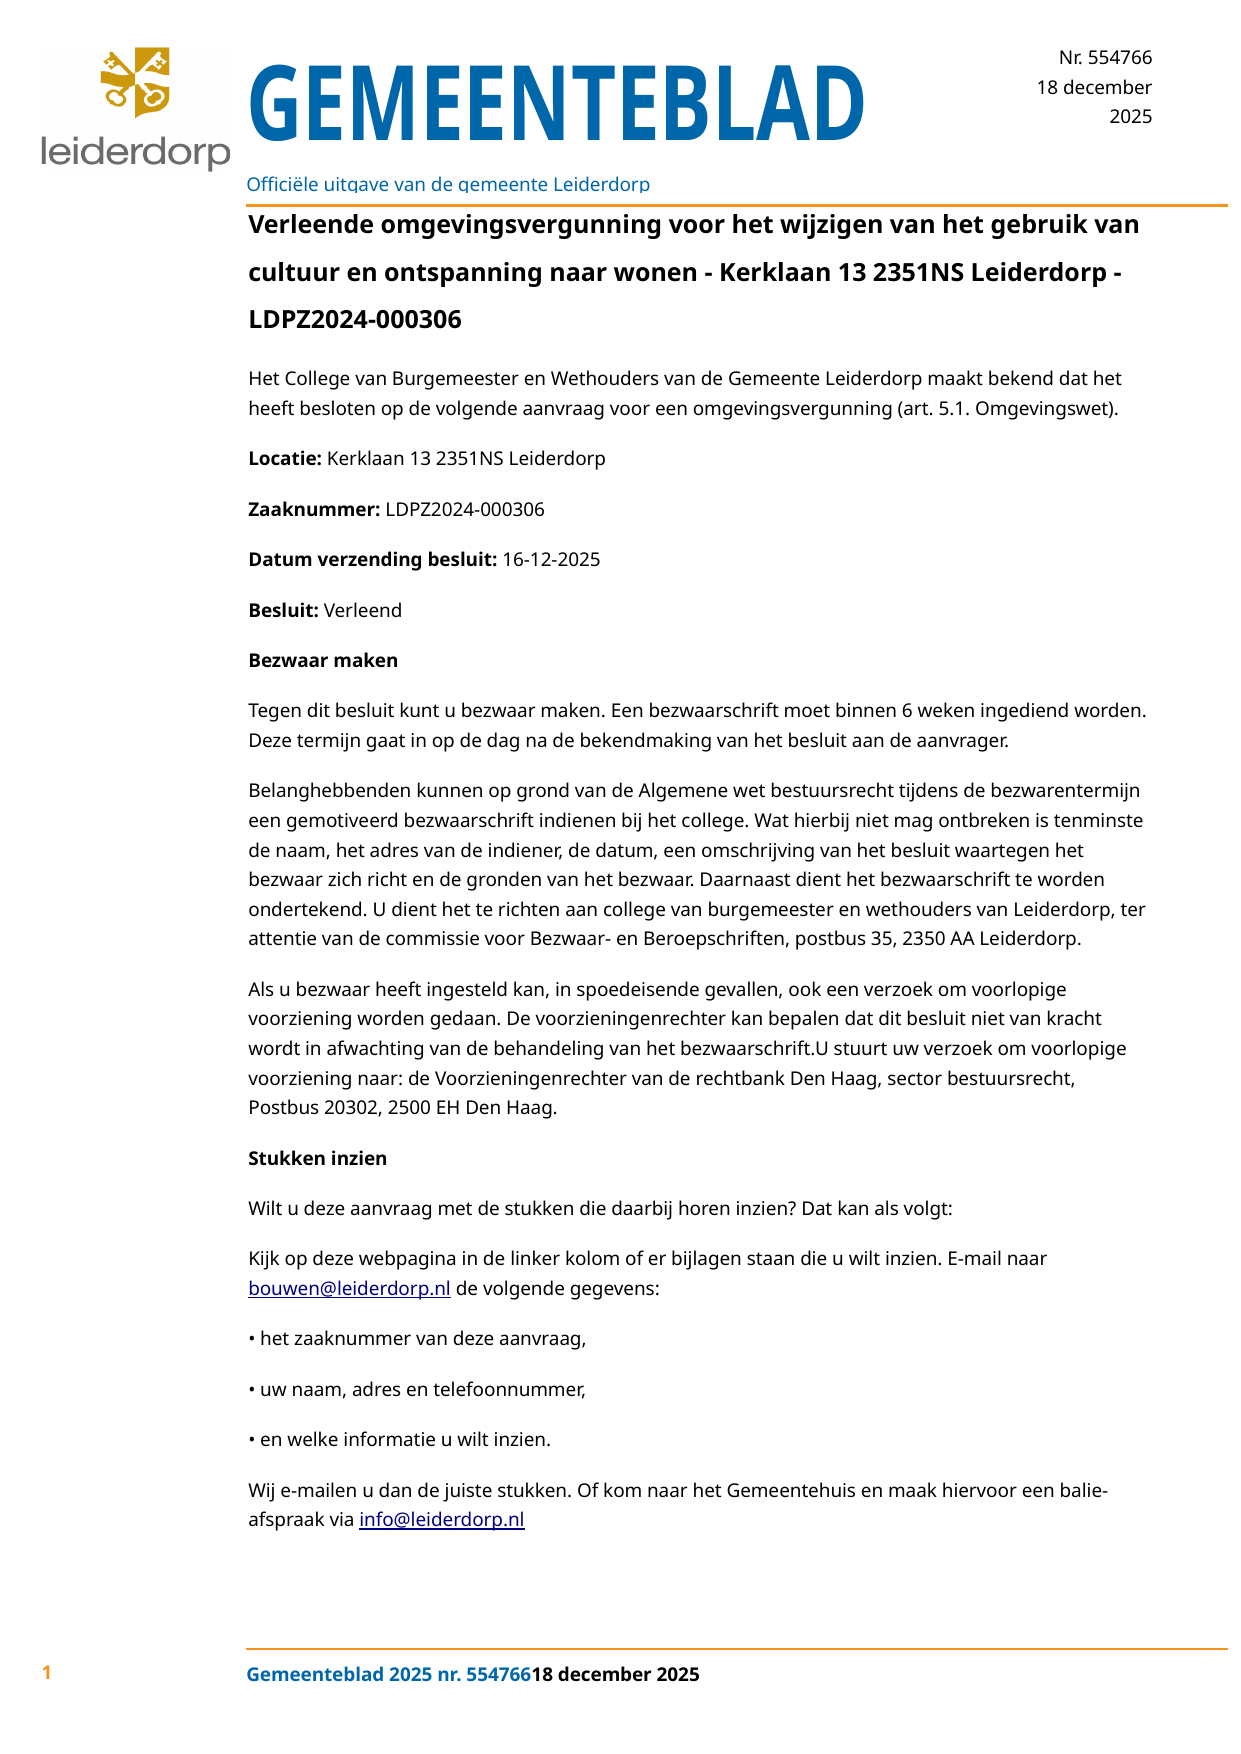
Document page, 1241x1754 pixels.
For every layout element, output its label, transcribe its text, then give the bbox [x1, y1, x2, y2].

text Het College van Burgemeester en Wethouders van de Gemeente Leiderdorp maakt bekend dat het heeft besloten op de volgende aanvraag voor een omgevingsvergunning (art. 5.1. Omgevingswet). [248, 366, 1152, 421]
text Als u bezwaar heeft ingesteld kan, in spoedeisende gevallen, ook een verzoek om voorlopige voorziening worden gedaan. De voorzieningenrechter kan bepalen dat dit besluit niet van kracht wordt in afwachting van de behandeling van het bezwaarschrift.U stuurt uw verzoek om voorlopige voorziening naar: de Voorzieningenrechter van de rechtbank Den Haag, sector bestuursrecht, Postbus 20302, 2500 EH Den Haag. [248, 976, 1152, 1120]
text Tegen dit besluit kunt u bezwaar maken. Een bezwaarschrift moet binnen 6 weken ingediend worden. Deze termijn gaat in op de dag na de bekendmaking van het besluit aan de aanvrager. [248, 698, 1152, 753]
text Wij e-mailen u dan de juiste stukken. Of kom naar het Gemeentehuis en maak hiervoor een balie-afspraak via info@leiderdorp.nl [248, 1477, 1152, 1532]
text Stukken inzien [248, 1145, 1152, 1170]
text • het zaaknummer van deze aanvraag, [248, 1326, 1152, 1351]
text Locatie: Kerklaan 13 2351NS Leiderdorp [248, 446, 1152, 471]
text Belanghebbenden kunnen op grond van de Algemene wet bestuursrecht tijdens de bezwarentermijn een gemotiveerd bezwaarschrift indienen bij het college. Wat hierbij niet mag ontbreken is tenminste de naam, het adres van de indiener, de datum, een omschrijving van het besluit waartegen het bezwaar zich richt en de gronden van het bezwaar. Daarnaast dient het bezwaarschrift te worden ondertekend. U dient het te richten aan college van burgemeester en wethouders van Leiderdorp, ter attentie van de commissie voor Bezwaar- en Beroepschriften, postbus 35, 2350 AA Leiderdorp. [248, 778, 1152, 951]
text Zaaknummer: LDPZ2024-000306 [248, 496, 1152, 522]
text Bezwaar maken [248, 647, 1152, 673]
text Datum verzending besluit: 16-12-2025 [248, 546, 1152, 572]
picture [41, 47, 231, 172]
text • en welke informatie u wilt inzien. [248, 1426, 1152, 1452]
text Kijk op deze webpagina in de linker kolom of er bijlagen staan die u wilt inzien. E-mail naar bouwen@leiderdorp.nl de volgende gegevens: [248, 1246, 1152, 1301]
text Wilt u deze aanvraag met de stukken die daarbij horen inzien? Dat kan als volgt: [248, 1195, 1152, 1221]
text Verleende omgevingsvergunning voor het wijzigen van het gebruik van cultuur en ontspanning naar wonen - Kerklaan 13 2351NS Leiderdorp - LDPZ2024-000306 [248, 207, 1152, 336]
text Besluit: Verleend [248, 597, 1152, 622]
text • uw naam, adres en telefoonnummer, [248, 1376, 1152, 1402]
